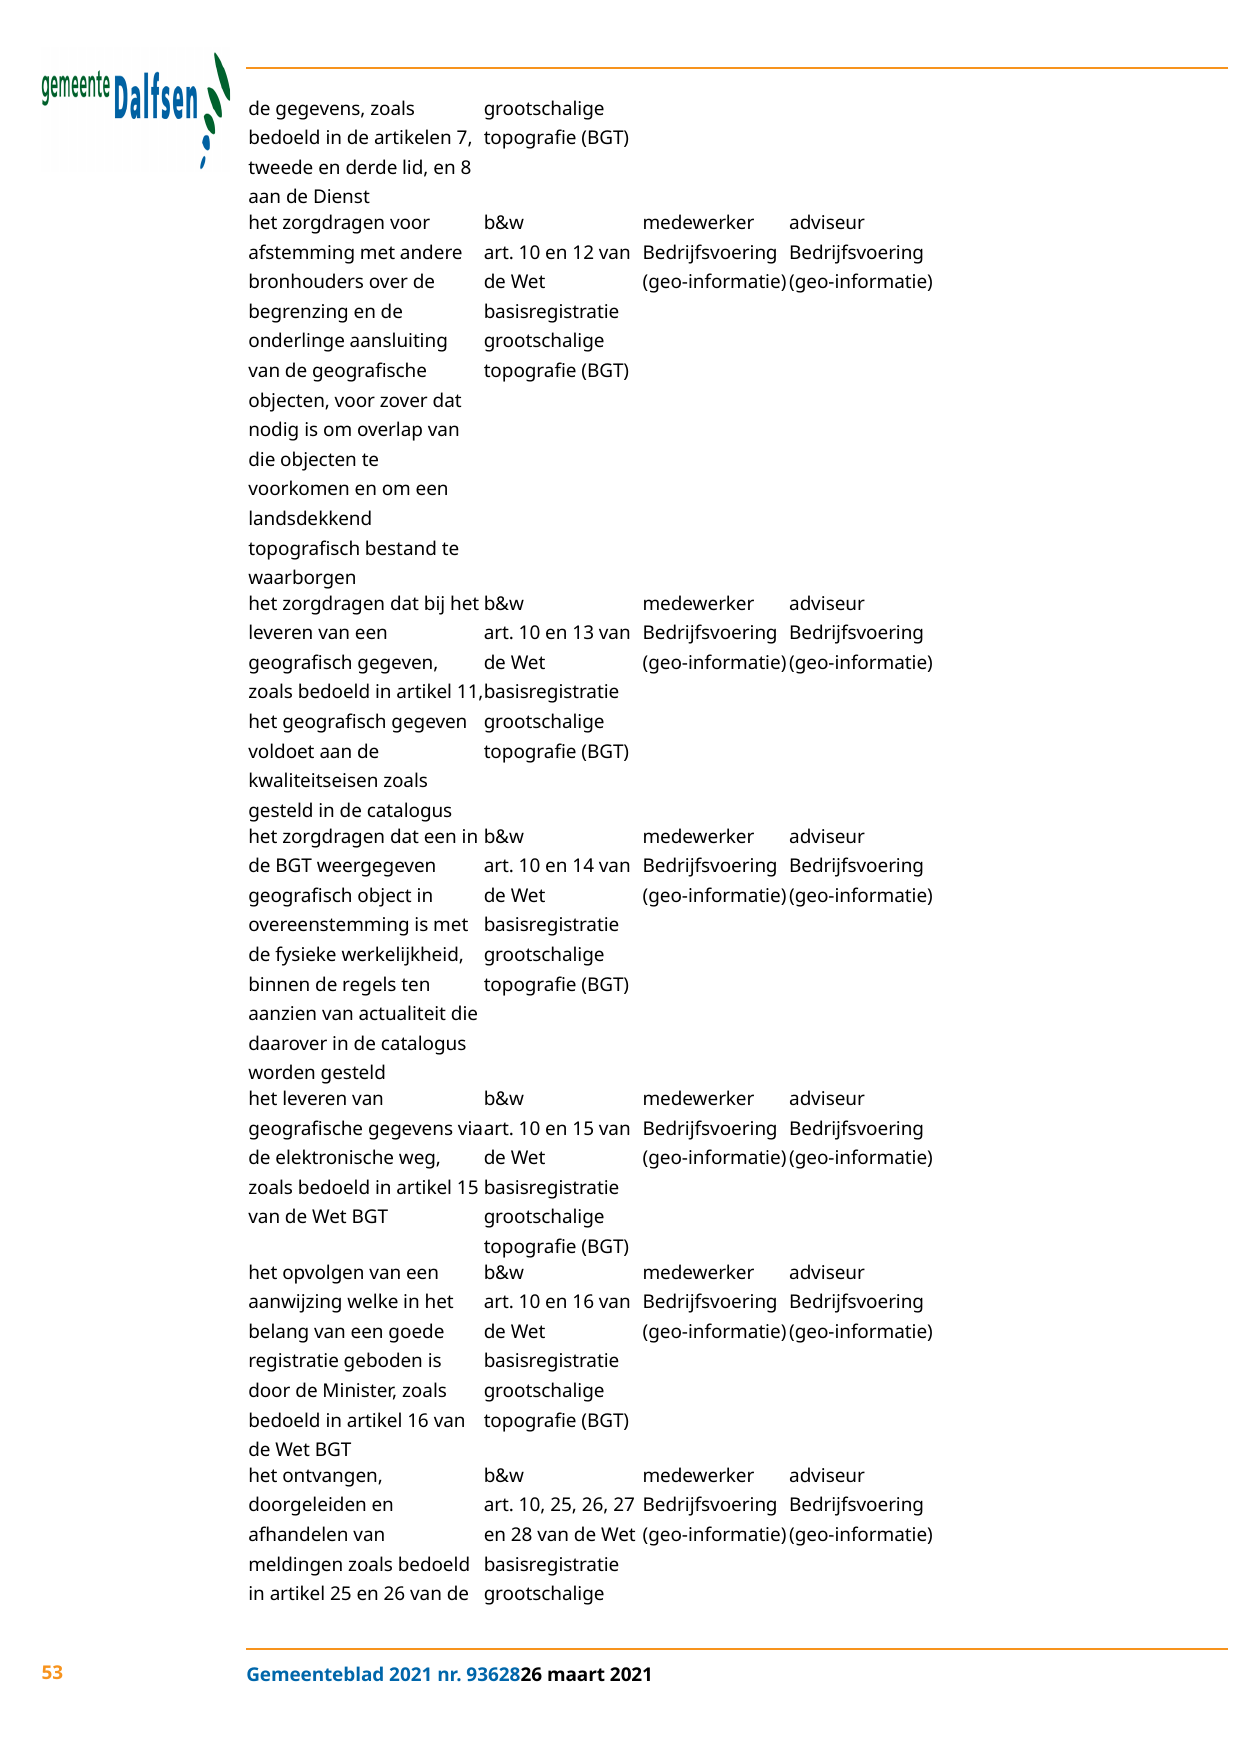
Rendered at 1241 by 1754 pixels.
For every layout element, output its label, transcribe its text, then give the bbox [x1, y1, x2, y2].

table_cell het ontvangen, doorgeleiden en afhandelen van meldingen zoals bedoeld in artikel 25 en 26 van de [248, 1462, 483, 1606]
table_cell medewerker Bedrijfsvoering (geo-informatie) [643, 209, 789, 590]
table_cell adviseur Bedrijfsvoering (geo-informatie) [789, 590, 935, 823]
table_cell [935, 823, 1152, 1085]
table_cell het zorgdragen dat bij het leveren van een geografisch gegeven, zoals bedoeld in artikel 11, het geografisch gegeven voldoet aan de kwaliteitseisen zoals gesteld in de catalogus [248, 590, 483, 823]
table_cell adviseur Bedrijfsvoering (geo-informatie) [789, 1259, 935, 1462]
table_cell b&w art. 10 en 15 van de Wet basisregistratie grootschalige topografie (BGT) [484, 1085, 642, 1259]
table_cell [935, 1462, 1152, 1606]
table_cell medewerker Bedrijfsvoering (geo-informatie) [643, 823, 789, 1085]
table_cell b&w art. 10 en 12 van de Wet basisregistratie grootschalige topografie (BGT) [484, 209, 642, 590]
table_cell het opvolgen van een aanwijzing welke in het belang van een goede registratie geboden is door de Minister, zoals bedoeld in artikel 16 van de Wet BGT [248, 1259, 483, 1462]
table_cell het leveren van geografische gegevens via de elektronische weg, zoals bedoeld in artikel 15 van de Wet BGT [248, 1085, 483, 1259]
table_cell medewerker Bedrijfsvoering (geo-informatie) [643, 1259, 789, 1462]
table_cell [935, 590, 1152, 823]
table_cell [789, 95, 935, 209]
table_cell adviseur Bedrijfsvoering (geo-informatie) [789, 1462, 935, 1606]
table_cell [643, 95, 789, 209]
table_cell adviseur Bedrijfsvoering (geo-informatie) [789, 209, 935, 590]
picture [41, 47, 231, 172]
table_cell b&w art. 10 en 14 van de Wet basisregistratie grootschalige topografie (BGT) [484, 823, 642, 1085]
table_cell [935, 209, 1152, 590]
table_cell b&w art. 10 en 13 van de Wet basisregistratie grootschalige topografie (BGT) [484, 590, 642, 823]
table_cell b&w art. 10 en 16 van de Wet basisregistratie grootschalige topografie (BGT) [484, 1259, 642, 1462]
table_cell adviseur Bedrijfsvoering (geo-informatie) [789, 1085, 935, 1259]
table_cell medewerker Bedrijfsvoering (geo-informatie) [643, 590, 789, 823]
table_cell [935, 1085, 1152, 1259]
table_cell het zorgdragen voor afstemming met andere bronhouders over de begrenzing en de onderlinge aansluiting van de geografische objecten, voor zover dat nodig is om overlap van die objecten te voorkomen en om een landsdekkend topografisch bestand te waarborgen [248, 209, 483, 590]
table_cell medewerker Bedrijfsvoering (geo-informatie) [643, 1462, 789, 1606]
table_cell b&w art. 10, 25, 26, 27 en 28 van de Wet basisregistratie grootschalige [484, 1462, 642, 1606]
table_cell [935, 1259, 1152, 1462]
table_cell het zorgdragen dat een in de BGT weergegeven geografisch object in overeenstemming is met de fysieke werkelijkheid, binnen de regels ten aanzien van actualiteit die daarover in de catalogus worden gesteld [248, 823, 483, 1085]
table_cell medewerker Bedrijfsvoering (geo-informatie) [643, 1085, 789, 1259]
table_cell [935, 95, 1152, 209]
table_cell adviseur Bedrijfsvoering (geo-informatie) [789, 823, 935, 1085]
table_cell de gegevens, zoals bedoeld in de artikelen 7, tweede en derde lid, en 8 aan de Dienst [248, 95, 483, 209]
table_cell grootschalige topografie (BGT) [484, 95, 642, 209]
